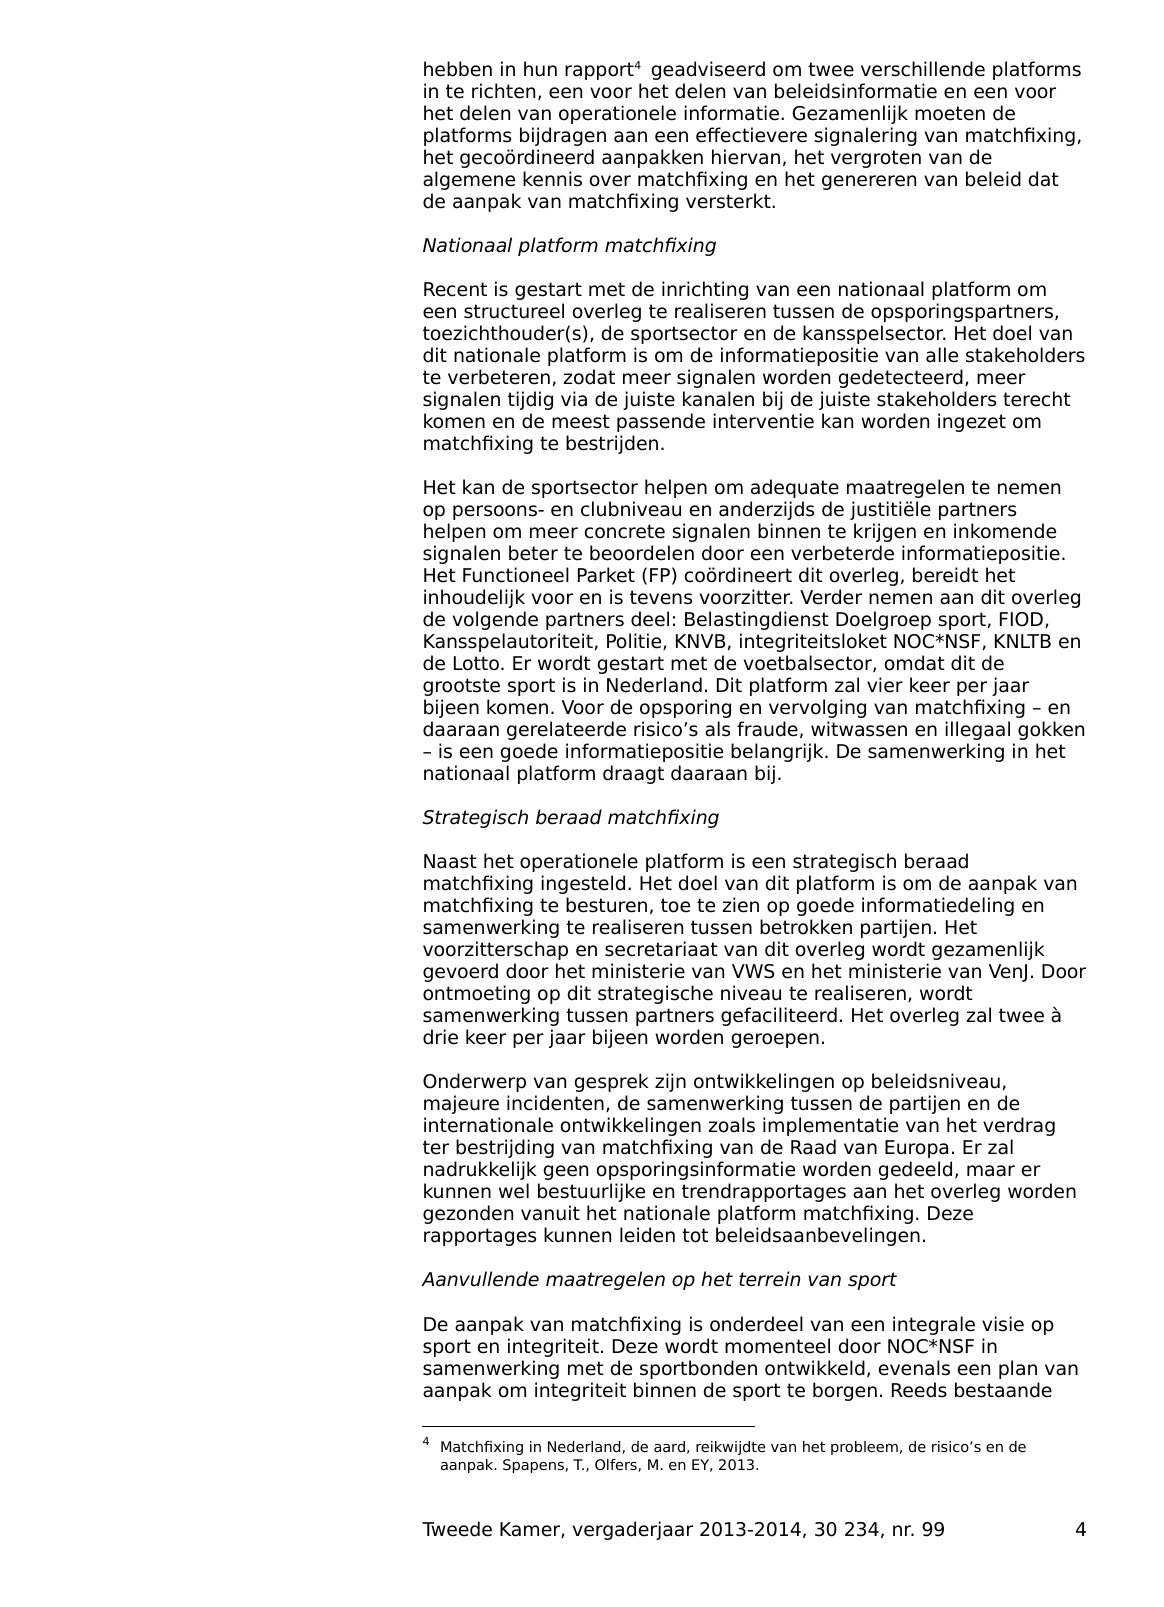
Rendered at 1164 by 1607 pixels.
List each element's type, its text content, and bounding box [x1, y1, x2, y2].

text Matchfixing in Nederland, de aard, reikwijdte van het probleem, de risico’s en de aanpak. Spapens, T., Olfers, M. en EY, 2013. [422, 1435, 1087, 1474]
subtitle Aanvullende maatregelen op het terrein van sport [422, 1269, 1087, 1291]
text Onderwerp van gesprek zijn ontwikkelingen op beleidsniveau, majeure incidenten, de samenwerking tussen de partijen en de internationale ontwikkelingen zoals implementatie van het verdrag ter bestrijding van matchfixing van de Raad van Europa. Er zal nadrukkelijk geen opsporingsinformatie worden gedeeld, maar er kunnen wel bestuurlijke en trendrapportages aan het overleg worden gezonden vanuit het nationale platform matchfixing. Deze rapportages kunnen leiden tot beleidsaanbevelingen. [422, 1071, 1087, 1247]
text hebben in hun rapport geadviseerd om twee verschillende platforms in te richten, een voor het delen van beleidsinformatie en een voor het delen van operationele informatie. Gezamenlijk moeten de platforms bijdragen aan een effectievere signalering van matchfixing, het gecoördineerd aanpakken hiervan, het vergroten van de algemene kennis over matchfixing en het genereren van beleid dat de aanpak van matchfixing versterkt. [422, 59, 1087, 213]
text Het Functioneel Parket (FP) coördineert dit overleg, bereidt het inhoudelijk voor en is tevens voorzitter. Verder nemen aan dit overleg de volgende partners deel: Belastingdienst Doelgroep sport, FIOD, Kansspelautoriteit, Politie, KNVB, integriteitsloket NOC*NSF, KNLTB en de Lotto. Er wordt gestart met de voetbalsector, omdat dit de grootste sport is in Nederland. Dit platform zal vier keer per jaar bijeen komen. Voor de opsporing en vervolging van matchfixing – en daaraan gerelateerde risico’s als fraude, witwassen en illegaal gokken – is een goede informatiepositie belangrijk. De samenwerking in het nationaal platform draagt daaraan bij. [422, 565, 1087, 785]
subtitle Nationaal platform matchfixing [422, 235, 1087, 257]
text Het kan de sportsector helpen om adequate maatregelen te nemen op persoons- en clubniveau en anderzijds de justitiële partners helpen om meer concrete signalen binnen te krijgen en inkomende signalen beter te beoordelen door een verbeterde informatiepositie. [422, 477, 1087, 565]
text De aanpak van matchfixing is onderdeel van een integrale visie op sport en integriteit. Deze wordt momenteel door NOC*NSF in samenwerking met de sportbonden ontwikkeld, evenals een plan van aanpak om integriteit binnen de sport te borgen. Reeds bestaande [422, 1313, 1087, 1401]
text Recent is gestart met de inrichting van een nationaal platform om een structureel overleg te realiseren tussen de opsporingspartners, toezichthouder(s), de sportsector en de kansspelsector. Het doel van dit nationale platform is om de informatiepositie van alle stakeholders te verbeteren, zodat meer signalen worden gedetecteerd, meer signalen tijdig via de juiste kanalen bij de juiste stakeholders terecht komen en de meest passende interventie kan worden ingezet om matchfixing te bestrijden. [422, 279, 1087, 455]
text Naast het operationele platform is een strategisch beraad matchfixing ingesteld. Het doel van dit platform is om de aanpak van matchfixing te besturen, toe te zien op goede informatiedeling en samenwerking te realiseren tussen betrokken partijen. Het voorzitterschap en secretariaat van dit overleg wordt gezamenlijk gevoerd door het ministerie van VWS en het ministerie van VenJ. Door ontmoeting op dit strategische niveau te realiseren, wordt samenwerking tussen partners gefaciliteerd. Het overleg zal twee à drie keer per jaar bijeen worden geroepen. [422, 851, 1087, 1049]
subtitle Strategisch beraad matchfixing [422, 807, 1087, 829]
